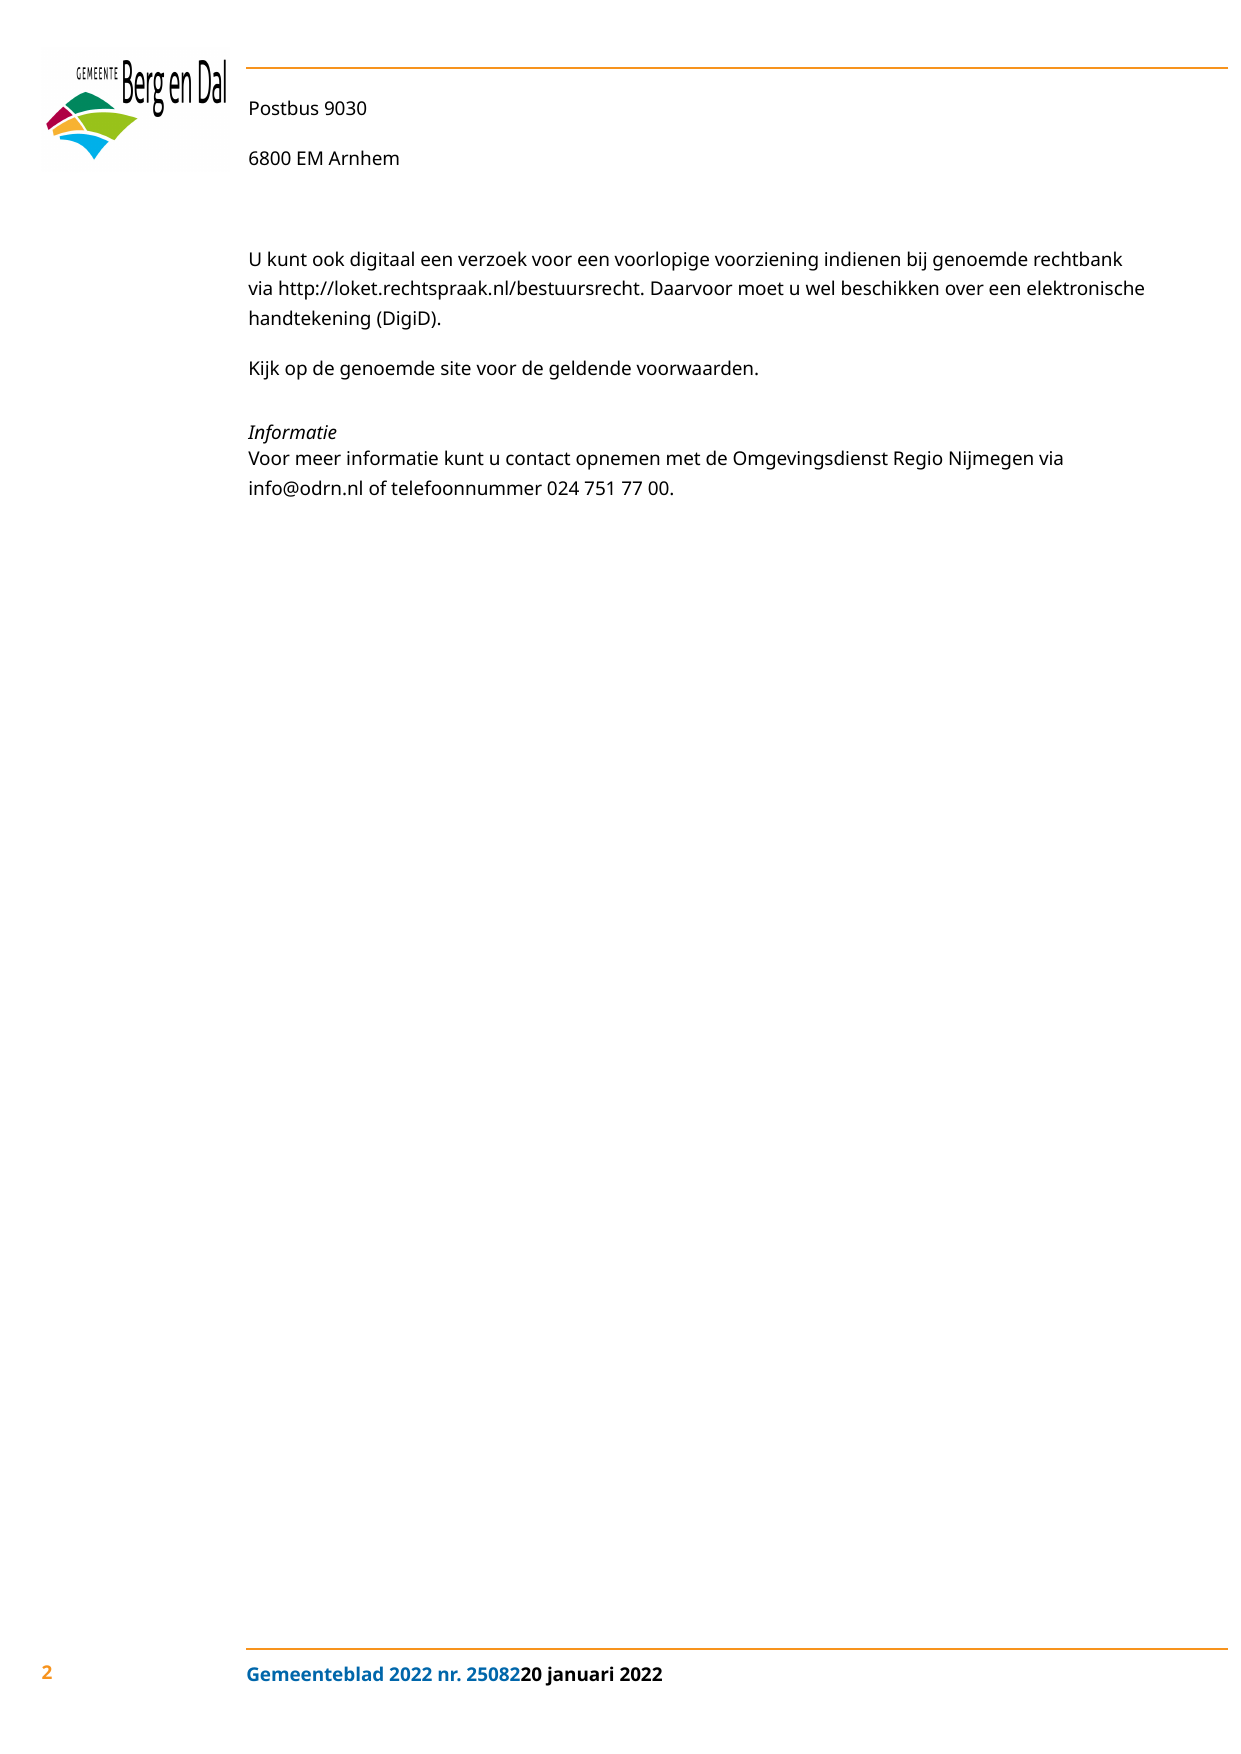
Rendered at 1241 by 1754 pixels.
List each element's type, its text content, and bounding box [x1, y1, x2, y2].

text 6800 EM Arnhem [248, 145, 1152, 171]
text Kijk op de genoemde site voor de geldende voorwaarden. [248, 356, 1152, 381]
text U kunt ook digitaal een verzoek voor een voorlopige voorziening indienen bij genoemde rechtbank via http://loket.rechtspraak.nl/bestuursrecht. Daarvoor moet u wel beschikken over een elektronische handtekening (DigiD). [248, 246, 1152, 331]
picture [41, 47, 231, 172]
text Postbus 9030 [248, 95, 1152, 121]
text Informatie [248, 419, 1152, 445]
text Voor meer informatie kunt u contact opnemen met de Omgevingsdienst Regio Nijmegen via info@odrn.nl of telefoonnummer 024 751 77 00. [248, 445, 1152, 501]
